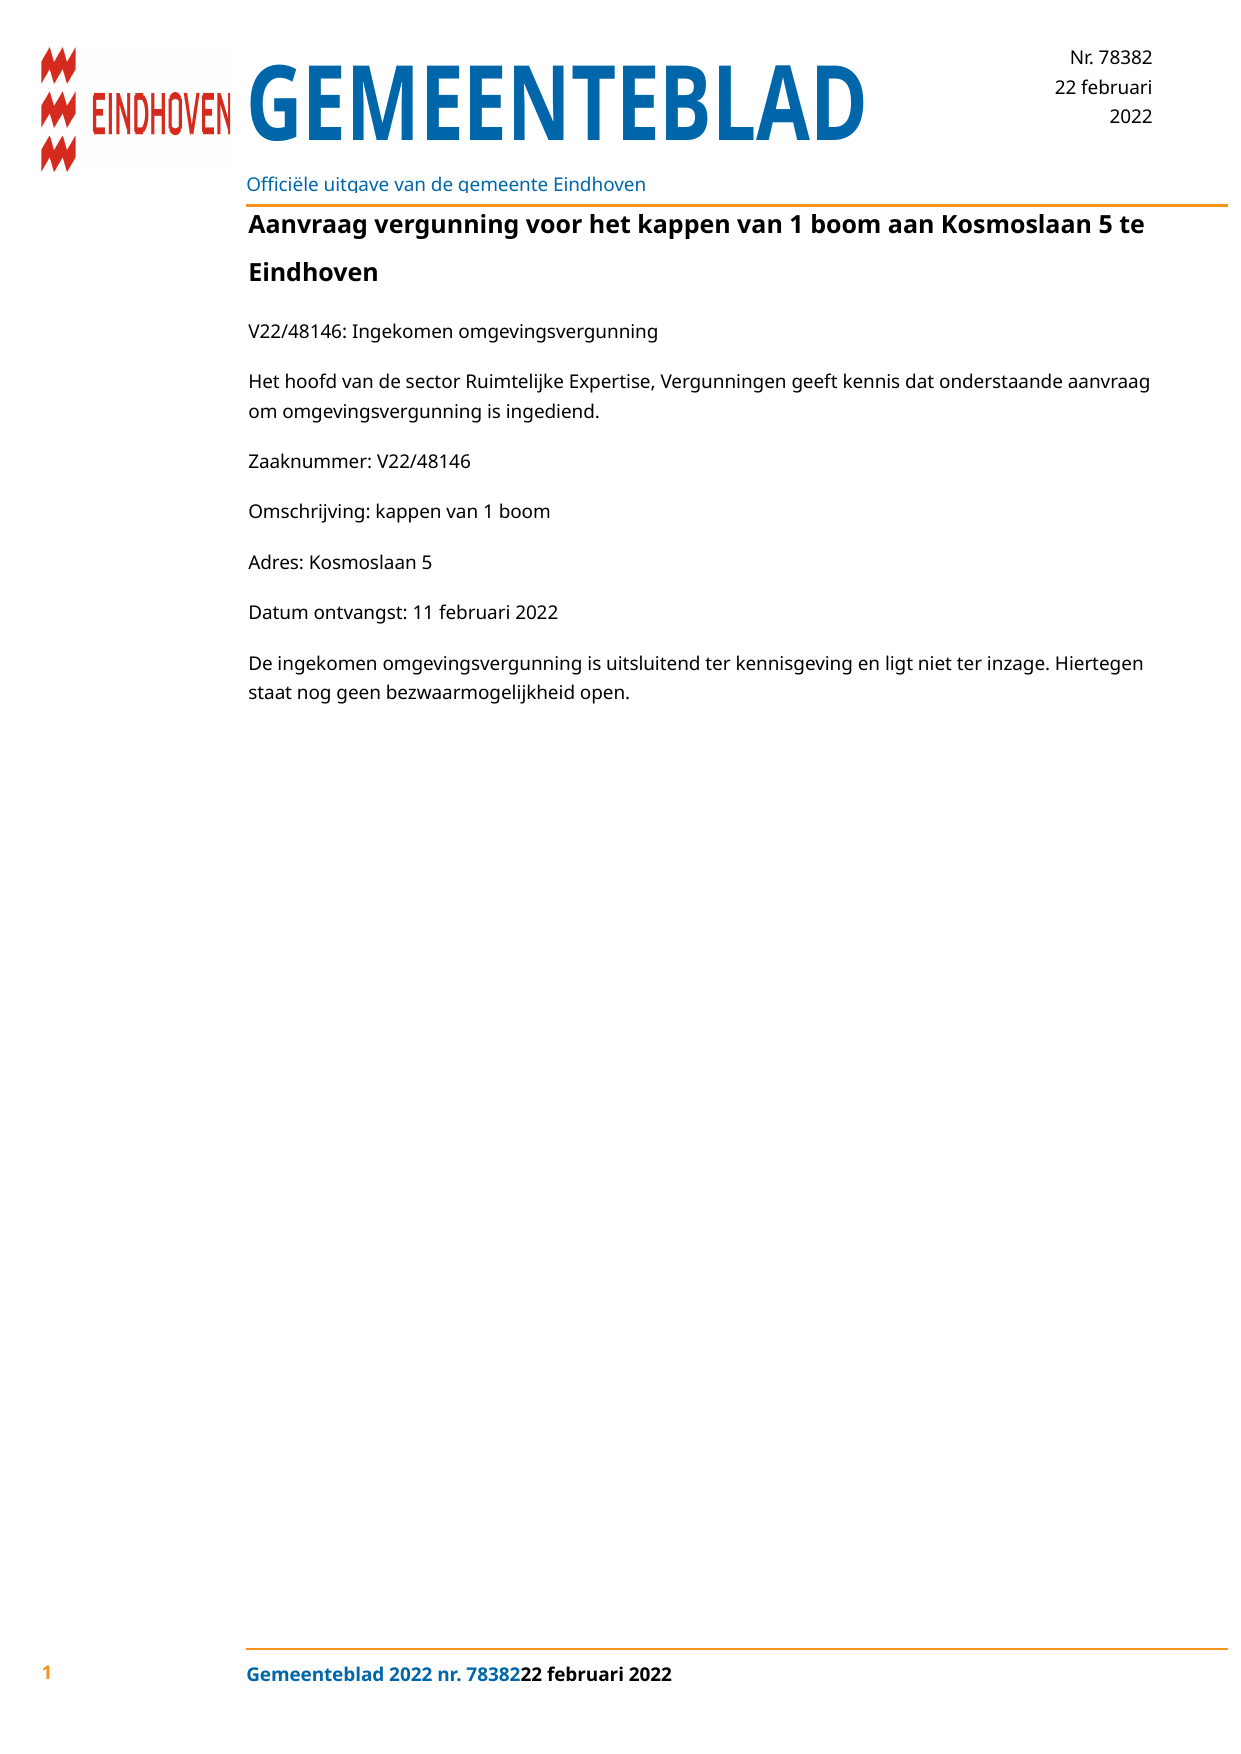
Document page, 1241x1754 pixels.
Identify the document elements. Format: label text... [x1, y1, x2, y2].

text Adres: Kosmoslaan 5 [248, 549, 1152, 575]
text V22/48146: Ingekomen omgevingsvergunning [248, 318, 1152, 344]
text De ingekomen omgevingsvergunning is uitsluitend ter kennisgeving en ligt niet ter inzage. Hiertegen staat nog geen bezwaarmogelijkheid open. [248, 650, 1152, 705]
text Omschrijving: kappen van 1 boom [248, 499, 1152, 524]
text Zaaknummer: V22/48146 [248, 448, 1152, 474]
text Aanvraag vergunning voor het kappen van 1 boom aan Kosmoslaan 5 te Eindhoven [248, 207, 1152, 288]
text Datum ontvangst: 11 februari 2022 [248, 599, 1152, 625]
text Het hoofd van de sector Ruimtelijke Expertise, Vergunningen geeft kennis dat onderstaande aanvraag om omgevingsvergunning is ingediend. [248, 368, 1152, 424]
picture [41, 47, 231, 172]
